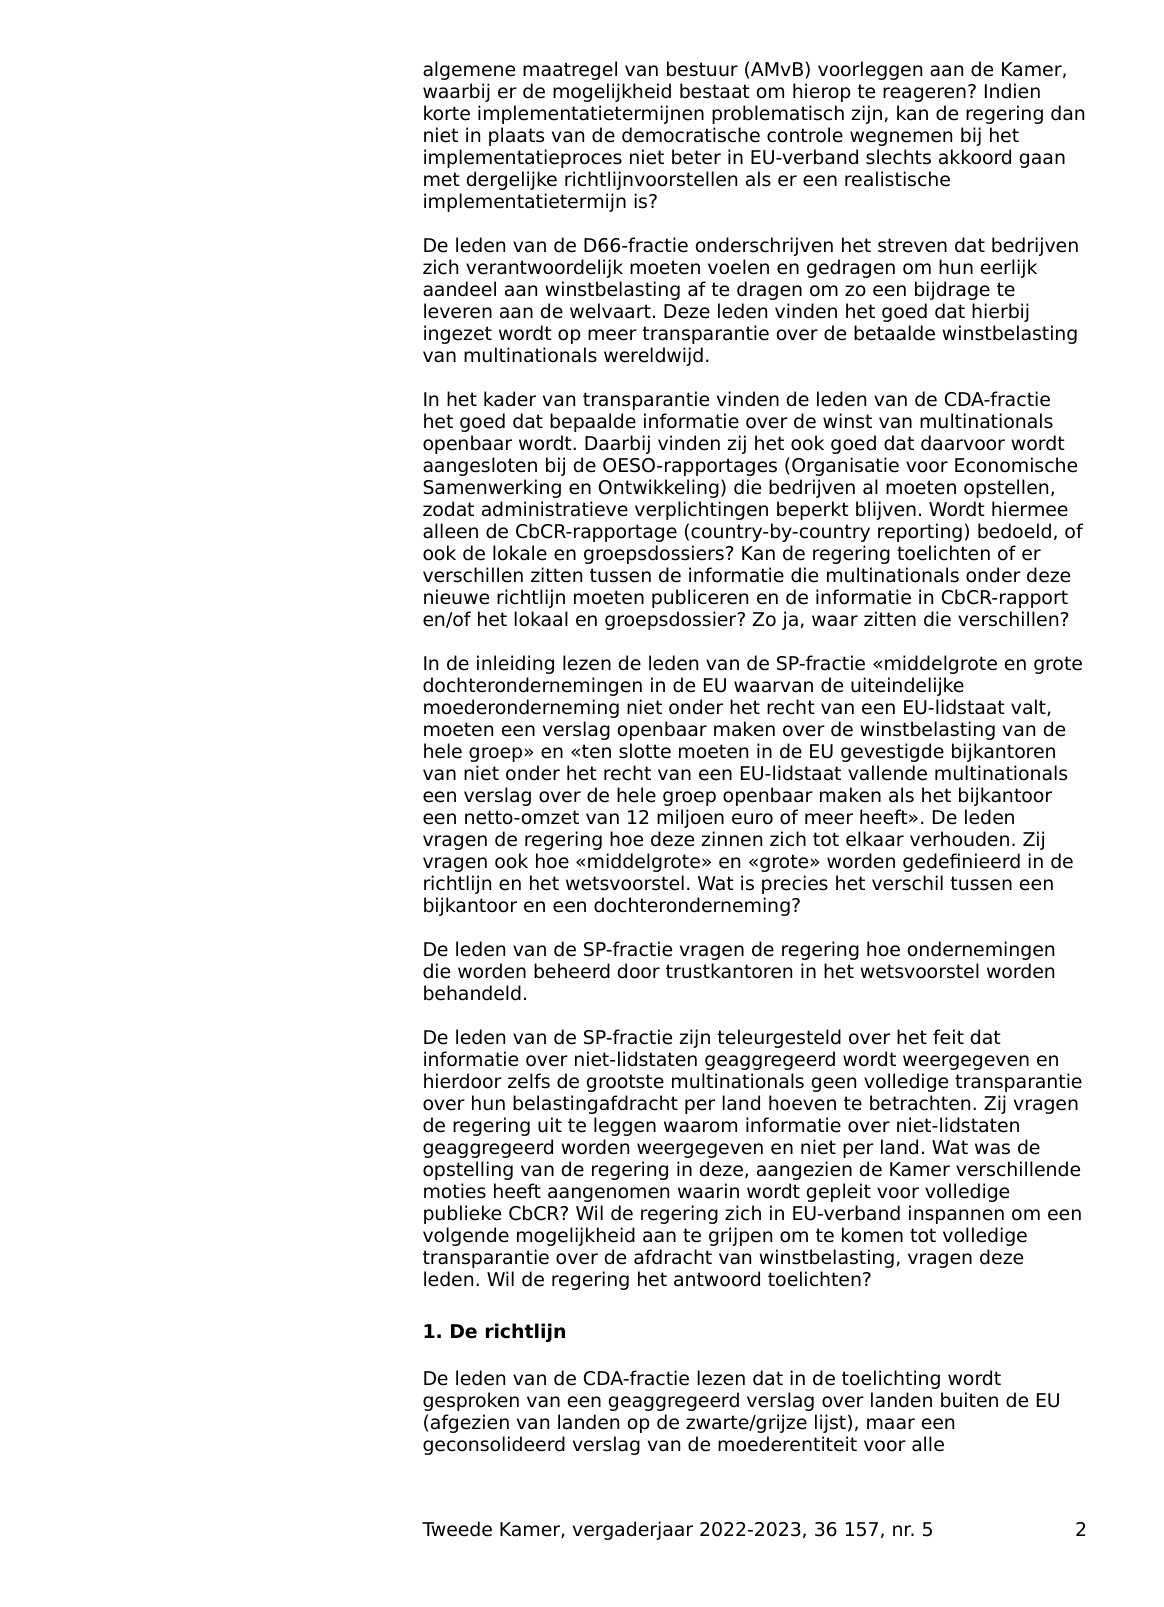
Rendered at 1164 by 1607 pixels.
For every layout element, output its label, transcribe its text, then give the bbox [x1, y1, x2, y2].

text De leden van de D66-fractie onderschrijven het streven dat bedrijven zich verantwoordelijk moeten voelen en gedragen om hun eerlijk aandeel aan winstbelasting af te dragen om zo een bijdrage te leveren aan de welvaart. Deze leden vinden het goed dat hierbij ingezet wordt op meer transparantie over de betaalde winstbelasting van multinationals wereldwijd. [422, 235, 1087, 367]
subtitle 1. De richtlijn [422, 1321, 1087, 1343]
text De leden van de SP-fractie zijn teleurgesteld over het feit dat informatie over niet-lidstaten geaggregeerd wordt weergegeven en hierdoor zelfs de grootste multinationals geen volledige transparantie over hun belastingafdracht per land hoeven te betrachten. Zij vragen de regering uit te leggen waarom informatie over niet-lidstaten geaggregeerd worden weergegeven en niet per land. Wat was de opstelling van de regering in deze, aangezien de Kamer verschillende moties heeft aangenomen waarin wordt gepleit voor volledige publieke CbCR? Wil de regering zich in EU-verband inspannen om een volgende mogelijkheid aan te grijpen om te komen tot volledige transparantie over de afdracht van winstbelasting, vragen deze leden. Wil de regering het antwoord toelichten? [422, 1027, 1087, 1291]
text In de inleiding lezen de leden van de SP-fractie «middelgrote en grote dochterondernemingen in de EU waarvan de uiteindelijke moederonderneming niet onder het recht van een EU-lidstaat valt, moeten een verslag openbaar maken over de winstbelasting van de hele groep» en «ten slotte moeten in de EU gevestigde bijkantoren van niet onder het recht van een EU-lidstaat vallende multinationals een verslag over de hele groep openbaar maken als het bijkantoor een netto-omzet van 12 miljoen euro of meer heeft». De leden vragen de regering hoe deze zinnen zich tot elkaar verhouden. Zij vragen ook hoe «middelgrote» en «grote» worden gedefinieerd in de richtlijn en het wetsvoorstel. Wat is precies het verschil tussen een bijkantoor en een dochteronderneming? [422, 653, 1087, 917]
text In het kader van transparantie vinden de leden van de CDA-fractie het goed dat bepaalde informatie over de winst van multinationals openbaar wordt. Daarbij vinden zij het ook goed dat daarvoor wordt aangesloten bij de OESO-rapportages (Organisatie voor Economische Samenwerking en Ontwikkeling) die bedrijven al moeten opstellen, zodat administratieve verplichtingen beperkt blijven. Wordt hiermee alleen de CbCR-rapportage (country-by-country reporting) bedoeld, of ook de lokale en groepsdossiers? Kan de regering toelichten of er verschillen zitten tussen de informatie die multinationals onder deze nieuwe richtlijn moeten publiceren en de informatie in CbCR-rapport en/of het lokaal en groepsdossier? Zo ja, waar zitten die verschillen? [422, 389, 1087, 631]
text De leden van de SP-fractie vragen de regering hoe ondernemingen die worden beheerd door trustkantoren in het wetsvoorstel worden behandeld. [422, 939, 1087, 1005]
text De leden van de CDA-fractie lezen dat in de toelichting wordt gesproken van een geaggregeerd verslag over landen buiten de EU (afgezien van landen op de zwarte/grijze lijst), maar een geconsolideerd verslag van de moederentiteit voor alle [422, 1368, 1087, 1456]
text algemene maatregel van bestuur (AMvB) voorleggen aan de Kamer, waarbij er de mogelijkheid bestaat om hierop te reageren? Indien korte implementatietermijnen problematisch zijn, kan de regering dan niet in plaats van de democratische controle wegnemen bij het implementatieproces niet beter in EU-verband slechts akkoord gaan met dergelijke richtlijnvoorstellen als er een realistische implementatietermijn is? [422, 59, 1087, 213]
